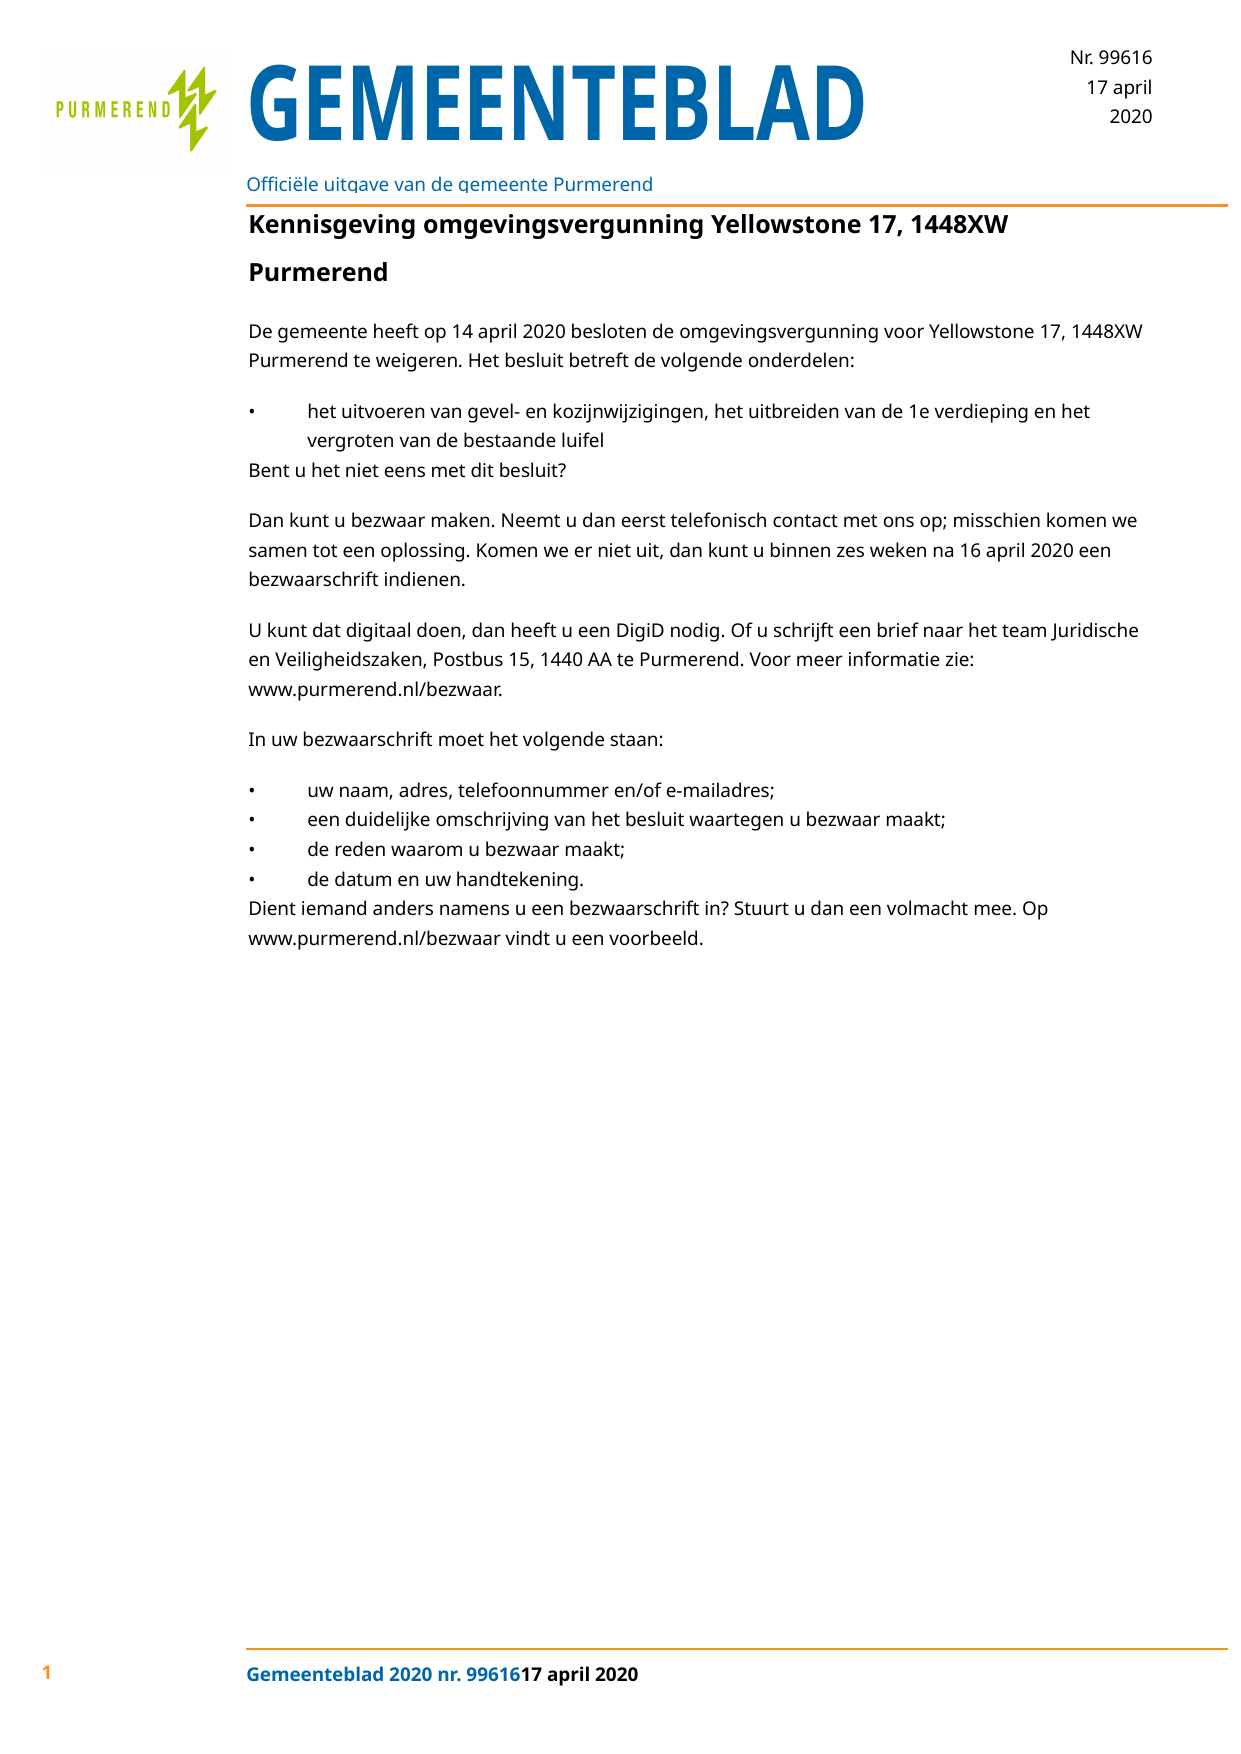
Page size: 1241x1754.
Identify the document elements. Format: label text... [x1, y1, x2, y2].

text De gemeente heeft op 14 april 2020 besloten de omgevingsvergunning voor Yellowstone 17, 1448XW Purmerend te weigeren. Het besluit betreft de volgende onderdelen: [248, 318, 1152, 373]
list de reden waarom u bezwaar maakt; [248, 836, 1152, 862]
list de datum en uw handtekening. [248, 866, 1152, 892]
list uw naam, adres, telefoonnummer en/of e-mailadres; [248, 777, 1152, 803]
list het uitvoeren van gevel- en kozijnwijzigingen, het uitbreiden van de 1e verdieping en het vergroten van de bestaande luifel [248, 398, 1152, 453]
text Dan kunt u bezwaar maken. Neemt u dan eerst telefonisch contact met ons op; misschien komen we samen tot een oplossing. Komen we er niet uit, dan kunt u binnen zes weken na 16 april 2020 een bezwaarschrift indienen. [248, 507, 1152, 592]
list een duidelijke omschrijving van het besluit waartegen u bezwaar maakt; [248, 807, 1152, 832]
text Dient iemand anders namens u een bezwaarschrift in? Stuurt u dan een volmacht mee. Op www.purmerend.nl/bezwaar vindt u een voorbeeld. [248, 895, 1152, 951]
text Bent u het niet eens met dit besluit? [248, 457, 1152, 483]
text In uw bezwaarschrift moet het volgende staan: [248, 727, 1152, 752]
text Kennisgeving omgevingsvergunning Yellowstone 17, 1448XW Purmerend [248, 207, 1152, 288]
text U kunt dat digitaal doen, dan heeft u een DigiD nodig. Of u schrijft een brief naar het team Juridische en Veiligheidszaken, Postbus 15, 1440 AA te Purmerend. Voor meer informatie zie: www.purmerend.nl/bezwaar. [248, 617, 1152, 702]
picture [41, 47, 231, 172]
